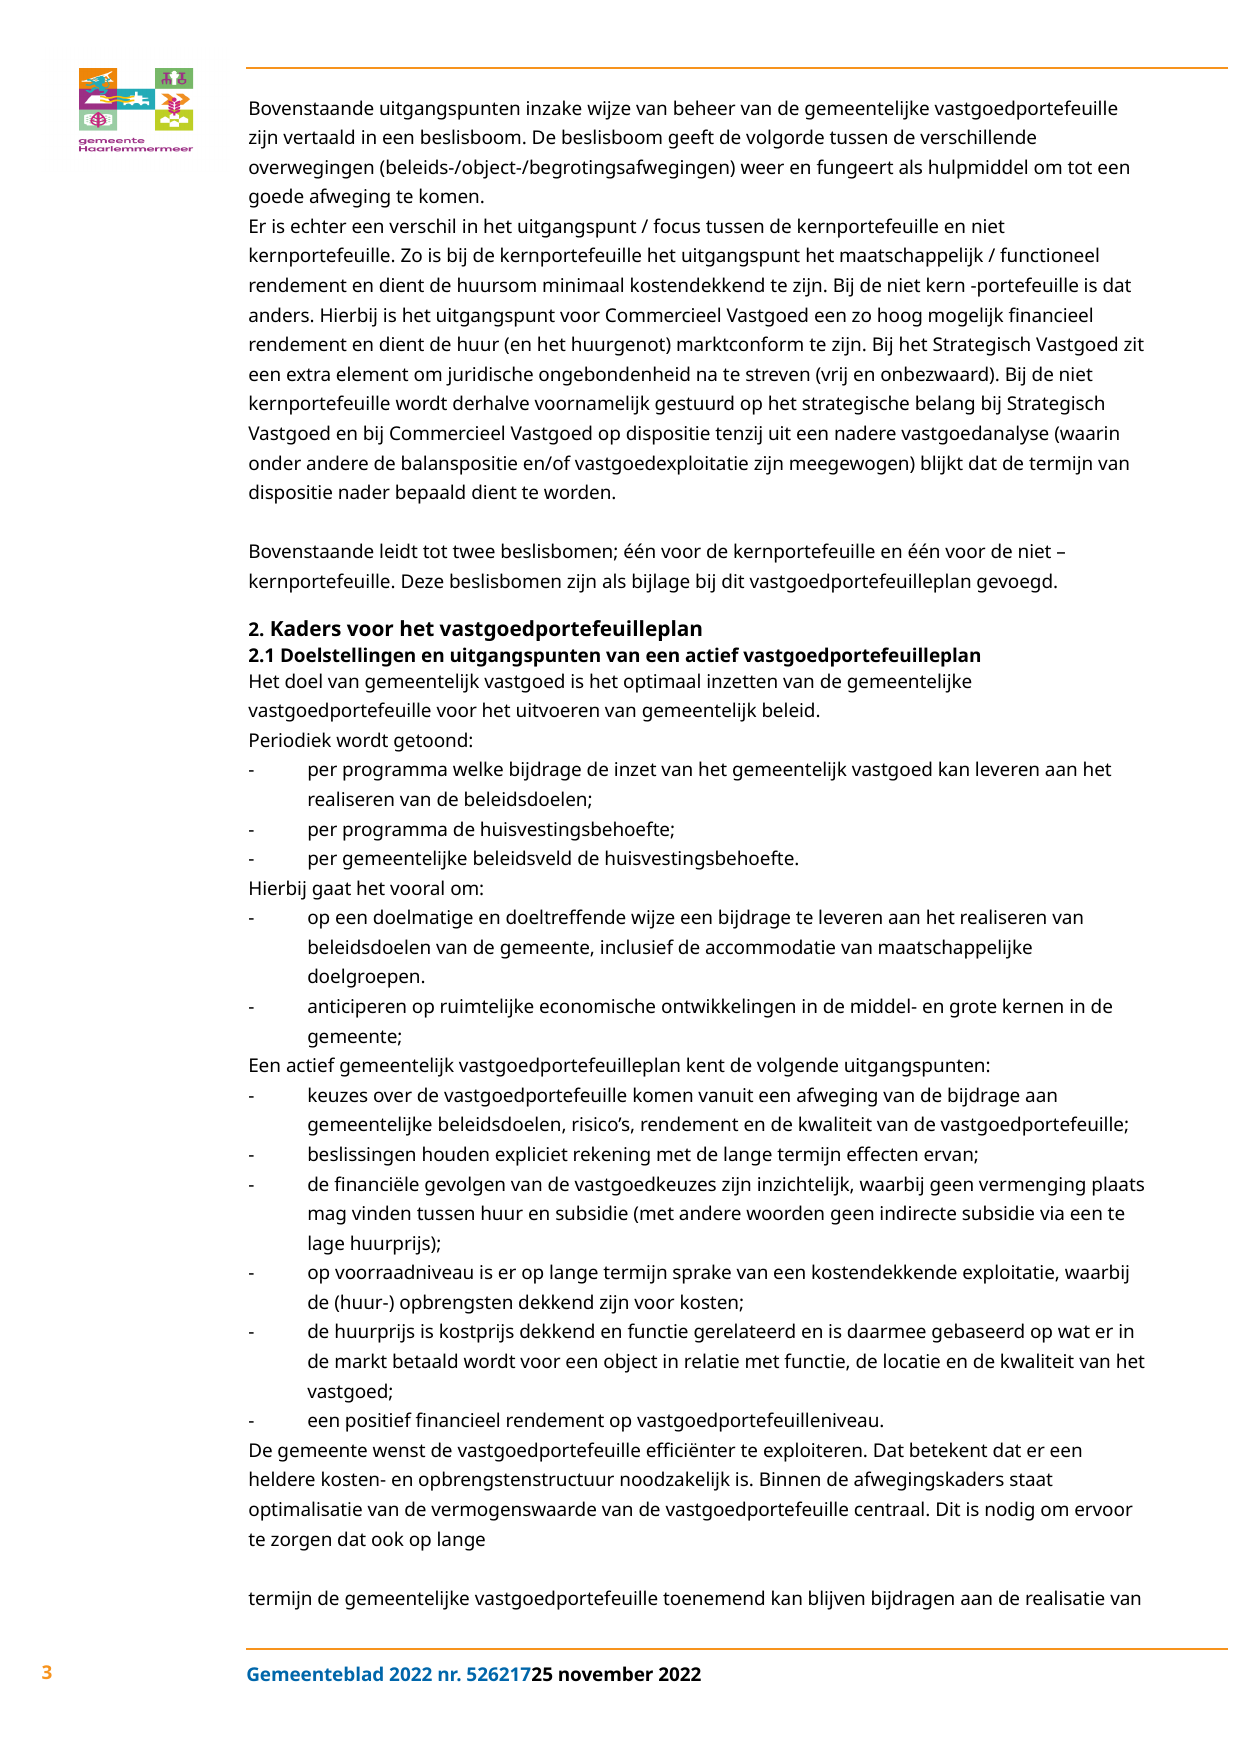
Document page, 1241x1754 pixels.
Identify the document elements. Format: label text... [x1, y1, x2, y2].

list een positief financieel rendement op vastgoedportefeuilleniveau. [248, 1407, 1152, 1433]
text Een actief gemeentelijk vastgoedportefeuilleplan kent de volgende uitgangspunten: [248, 1052, 1152, 1078]
list per gemeentelijke beleidsveld de huisvestingsbehoefte. [248, 845, 1152, 871]
list anticiperen op ruimtelijke economische ontwikkelingen in de middel- en grote kernen in de gemeente; [248, 993, 1152, 1049]
text Het doel van gemeentelijk vastgoed is het optimaal inzetten van de gemeentelijke vastgoedportefeuille voor het uitvoeren van gemeentelijk beleid. [248, 668, 1152, 723]
text 2.1 Doelstellingen en uitgangspunten van een actief vastgoedportefeuilleplan [248, 642, 1152, 668]
text termijn de gemeentelijke vastgoedportefeuille toenemend kan blijven bijdragen aan de realisatie van [248, 1585, 1152, 1611]
text Bovenstaande uitgangspunten inzake wijze van beheer van de gemeentelijke vastgoedportefeuille zijn vertaald in een beslisboom. De beslisboom geeft de volgorde tussen de verschillende overwegingen (beleids-/object-/begrotingsafwegingen) weer en fungeert als hulpmiddel om tot een goede afweging te komen. [248, 95, 1152, 209]
list de financiële gevolgen van de vastgoedkeuzes zijn inzichtelijk, waarbij geen vermenging plaats mag vinden tussen huur en subsidie (met andere woorden geen indirecte subsidie via een te lage huurprijs); [248, 1171, 1152, 1256]
text 2. Kaders voor het vastgoedportefeuilleplan [248, 614, 1152, 642]
text De gemeente wenst de vastgoedportefeuille efficiënter te exploiteren. Dat betekent dat er een heldere kosten- en opbrengstenstructuur noodzakelijk is. Binnen de afwegingskaders staat optimalisatie van de vermogenswaarde van de vastgoedportefeuille centraal. Dit is nodig om ervoor te zorgen dat ook op lange [248, 1437, 1152, 1552]
text Er is echter een verschil in het uitgangspunt / focus tussen de kernportefeuille en niet kernportefeuille. Zo is bij de kernportefeuille het uitgangspunt het maatschappelijk / functioneel rendement en dient de huursom minimaal kostendekkend te zijn. Bij de niet kern -portefeuille is dat anders. Hierbij is het uitgangspunt voor Commercieel Vastgoed een zo hoog mogelijk financieel rendement en dient de huur (en het huurgenot) marktconform te zijn. Bij het Strategisch Vastgoed zit een extra element om juridische ongebondenheid na te streven (vrij en onbezwaard). Bij de niet kernportefeuille wordt derhalve voornamelijk gestuurd op het strategische belang bij Strategisch Vastgoed en bij Commercieel Vastgoed op dispositie tenzij uit een nadere vastgoedanalyse (waarin onder andere de balanspositie en/of vastgoedexploitatie zijn meegewogen) blijkt dat de termijn van dispositie nader bepaald dient te worden. [248, 213, 1152, 505]
text Periodiek wordt getoond: [248, 727, 1152, 753]
list keuzes over de vastgoedportefeuille komen vanuit een afweging van de bijdrage aan gemeentelijke beleidsdoelen, risico’s, rendement en de kwaliteit van de vastgoedportefeuille; [248, 1082, 1152, 1137]
text Hierbij gaat het vooral om: [248, 875, 1152, 901]
text Bovenstaande leidt tot twee beslisbomen; één voor de kernportefeuille en één voor de niet – kernportefeuille. Deze beslisbomen zijn als bijlage bij dit vastgoedportefeuilleplan gevoegd. [248, 538, 1152, 594]
list de huurprijs is kostprijs dekkend en functie gerelateerd en is daarmee gebaseerd op wat er in de markt betaald wordt voor een object in relatie met functie, de locatie en de kwaliteit van het vastgoed; [248, 1319, 1152, 1404]
list beslissingen houden expliciet rekening met de lange termijn effecten ervan; [248, 1141, 1152, 1167]
list per programma de huisvestingsbehoefte; [248, 816, 1152, 842]
picture [41, 47, 231, 172]
list per programma welke bijdrage de inzet van het gemeentelijk vastgoed kan leveren aan het realiseren van de beleidsdoelen; [248, 757, 1152, 812]
list op voorraadniveau is er op lange termijn sprake van een kostendekkende exploitatie, waarbij de (huur-) opbrengsten dekkend zijn voor kosten; [248, 1259, 1152, 1315]
list op een doelmatige en doeltreffende wijze een bijdrage te leveren aan het realiseren van beleidsdoelen van de gemeente, inclusief de accommodatie van maatschappelijke doelgroepen. [248, 904, 1152, 989]
